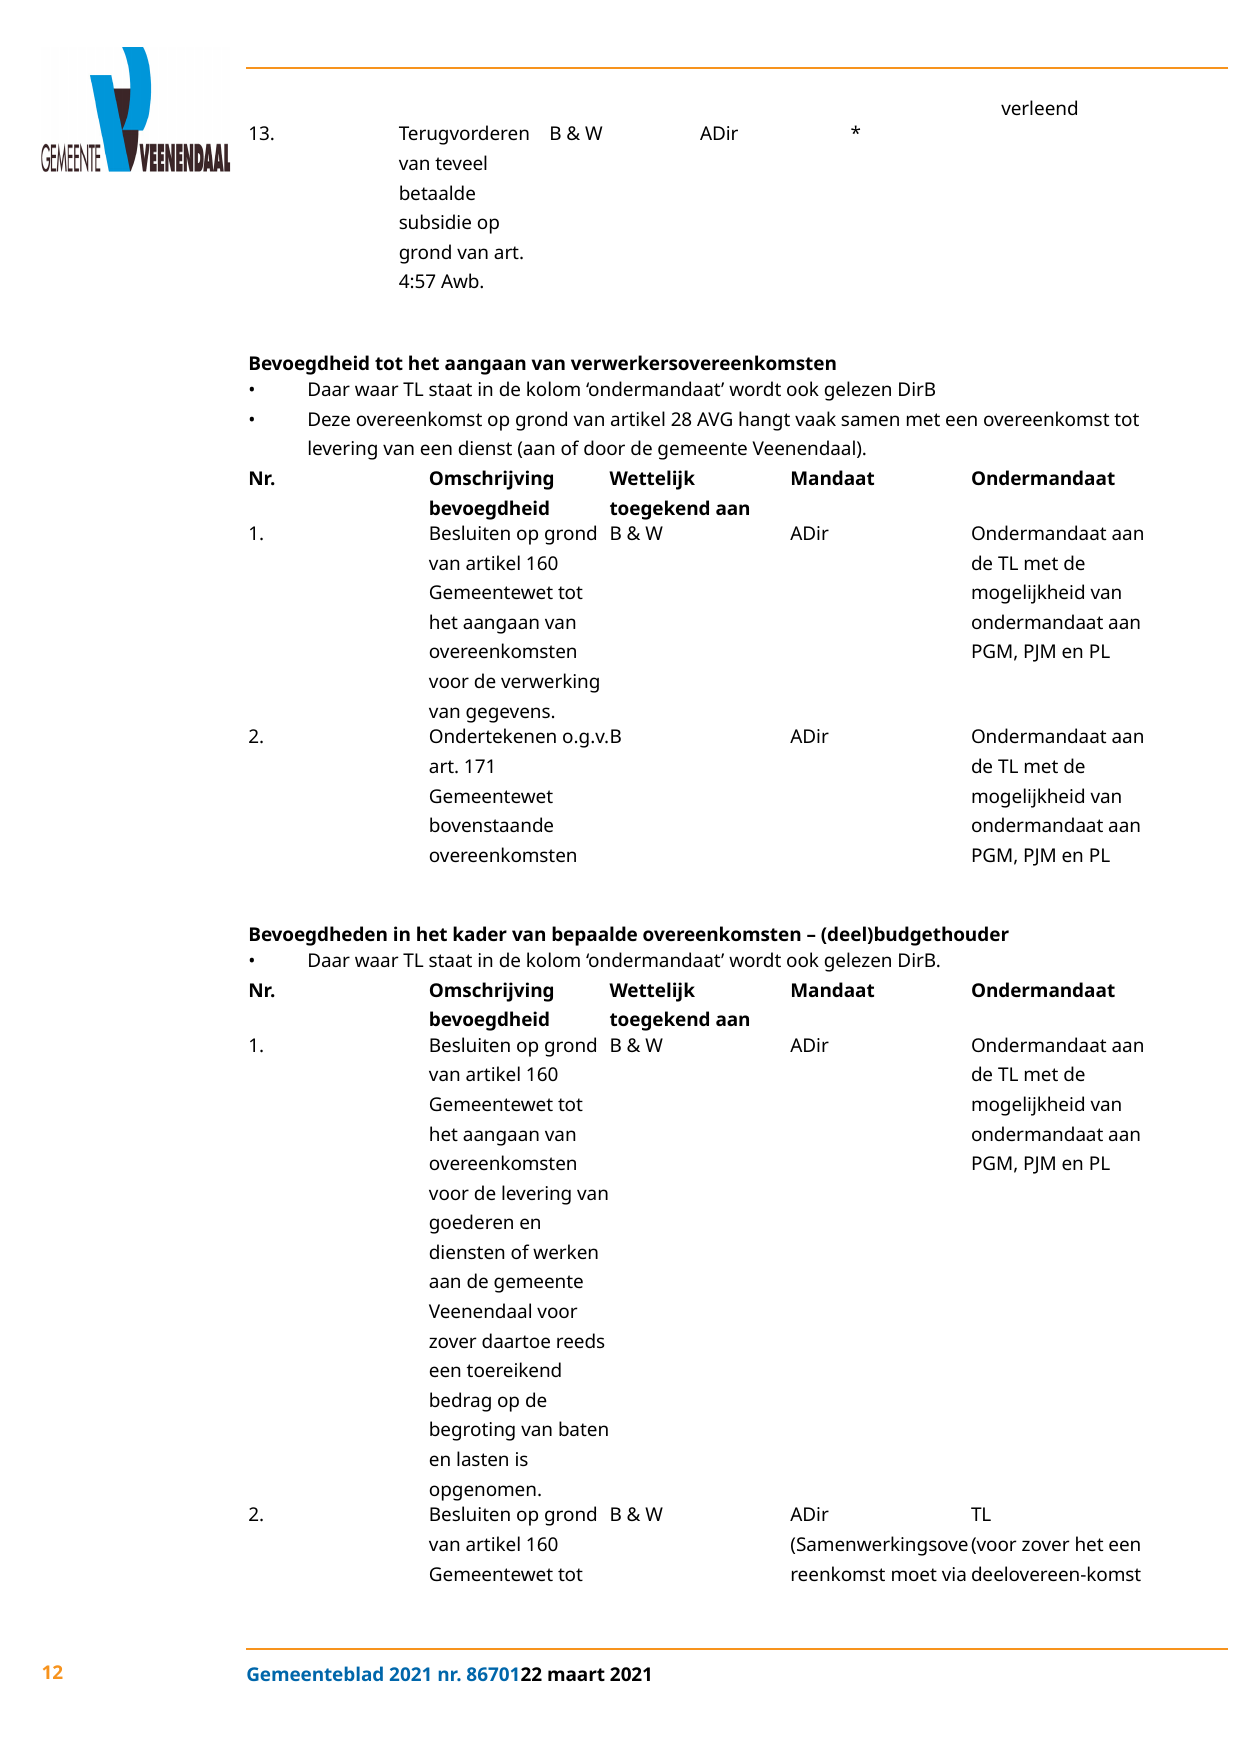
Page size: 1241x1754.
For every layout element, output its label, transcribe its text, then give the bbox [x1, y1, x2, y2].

table_cell Terugvorderen van teveel betaalde subsidie op grond van art. 4:57 Awb. [399, 121, 549, 294]
table_cell B [609, 724, 790, 868]
table_header Nr. [248, 465, 429, 520]
table_cell [850, 95, 1001, 121]
table_cell ADir [790, 724, 971, 868]
table_header Wettelijk toegekend aan [609, 465, 790, 520]
table_header Nr. [248, 977, 429, 1032]
table_cell B & W [609, 520, 790, 724]
table_header Wettelijk toegekend aan [609, 977, 790, 1032]
table_cell verleend [1001, 95, 1152, 121]
text Bevoegdheid tot het aangaan van verwerkersovereenkomsten [248, 348, 1152, 376]
table_cell ADir (Samenwerkingsovereenkomst moet via [790, 1502, 971, 1586]
table_cell TL (voor zover het een deelovereen-komst [971, 1502, 1152, 1586]
table_cell [248, 1032, 429, 1502]
table_cell [248, 121, 398, 294]
table_cell * [850, 121, 1001, 294]
table_cell ADir [700, 121, 850, 294]
table_header Ondermandaat [971, 977, 1152, 1032]
list Deze overeenkomst op grond van artikel 28 AVG hangt vaak samen met een overeenkomst tot levering van een dienst (aan of door de gemeente Veenendaal). [248, 406, 1152, 461]
table_cell B & W [609, 1032, 790, 1502]
list Daar waar TL staat in de kolom ‘ondermandaat’ wordt ook gelezen DirB. [248, 947, 1152, 973]
table_cell Besluiten op grond van artikel 160 Gemeentewet tot het aangaan van overeenkomsten voor de levering van goederen en diensten of werken aan de gemeente Veenendaal voor zover daartoe reeds een toereikend bedrag op de begroting van baten en lasten is opgenomen. [429, 1032, 609, 1502]
list Daar waar TL staat in de kolom ‘ondermandaat’ wordt ook gelezen DirB [248, 376, 1152, 402]
table_cell Ondermandaat aan de TL met de mogelijkheid van ondermandaat aan PGM, PJM en PL [971, 724, 1152, 868]
table_cell [549, 95, 700, 121]
table_cell 2. [248, 724, 429, 868]
table_cell [248, 520, 429, 724]
table_cell ADir [790, 520, 971, 724]
table_cell B & W [609, 1502, 790, 1586]
table_cell B & W [549, 121, 700, 294]
table_cell [399, 95, 549, 121]
table_cell Ondermandaat aan de TL met de mogelijkheid van ondermandaat aan PGM, PJM en PL [971, 1032, 1152, 1502]
table_cell [700, 95, 850, 121]
text Bevoegdheden in het kader van bepaalde overeenkomsten – (deel)budgethouder [248, 921, 1152, 947]
table_cell [248, 1502, 429, 1586]
picture [123, 47, 231, 172]
table_header Mandaat [790, 465, 971, 520]
table_cell ADir [790, 1032, 971, 1502]
table_cell Ondertekenen o.g.v. art. 171 Gemeentewet bovenstaande overeenkomsten [429, 724, 609, 868]
table_header Ondermandaat [971, 465, 1152, 520]
table_header Mandaat [790, 977, 971, 1032]
table_cell Besluiten op grond van artikel 160 Gemeentewet tot [429, 1502, 609, 1586]
table_cell [248, 95, 398, 121]
table_cell Ondermandaat aan de TL met de mogelijkheid van ondermandaat aan PGM, PJM en PL [971, 520, 1152, 724]
table_header Omschrijving bevoegdheid [429, 465, 609, 520]
table_cell Besluiten op grond van artikel 160 Gemeentewet tot het aangaan van overeenkomsten voor de verwerking van gegevens. [429, 520, 609, 724]
picture [41, 47, 130, 172]
table_cell [1001, 121, 1152, 294]
table_header Omschrijving bevoegdheid [429, 977, 609, 1032]
